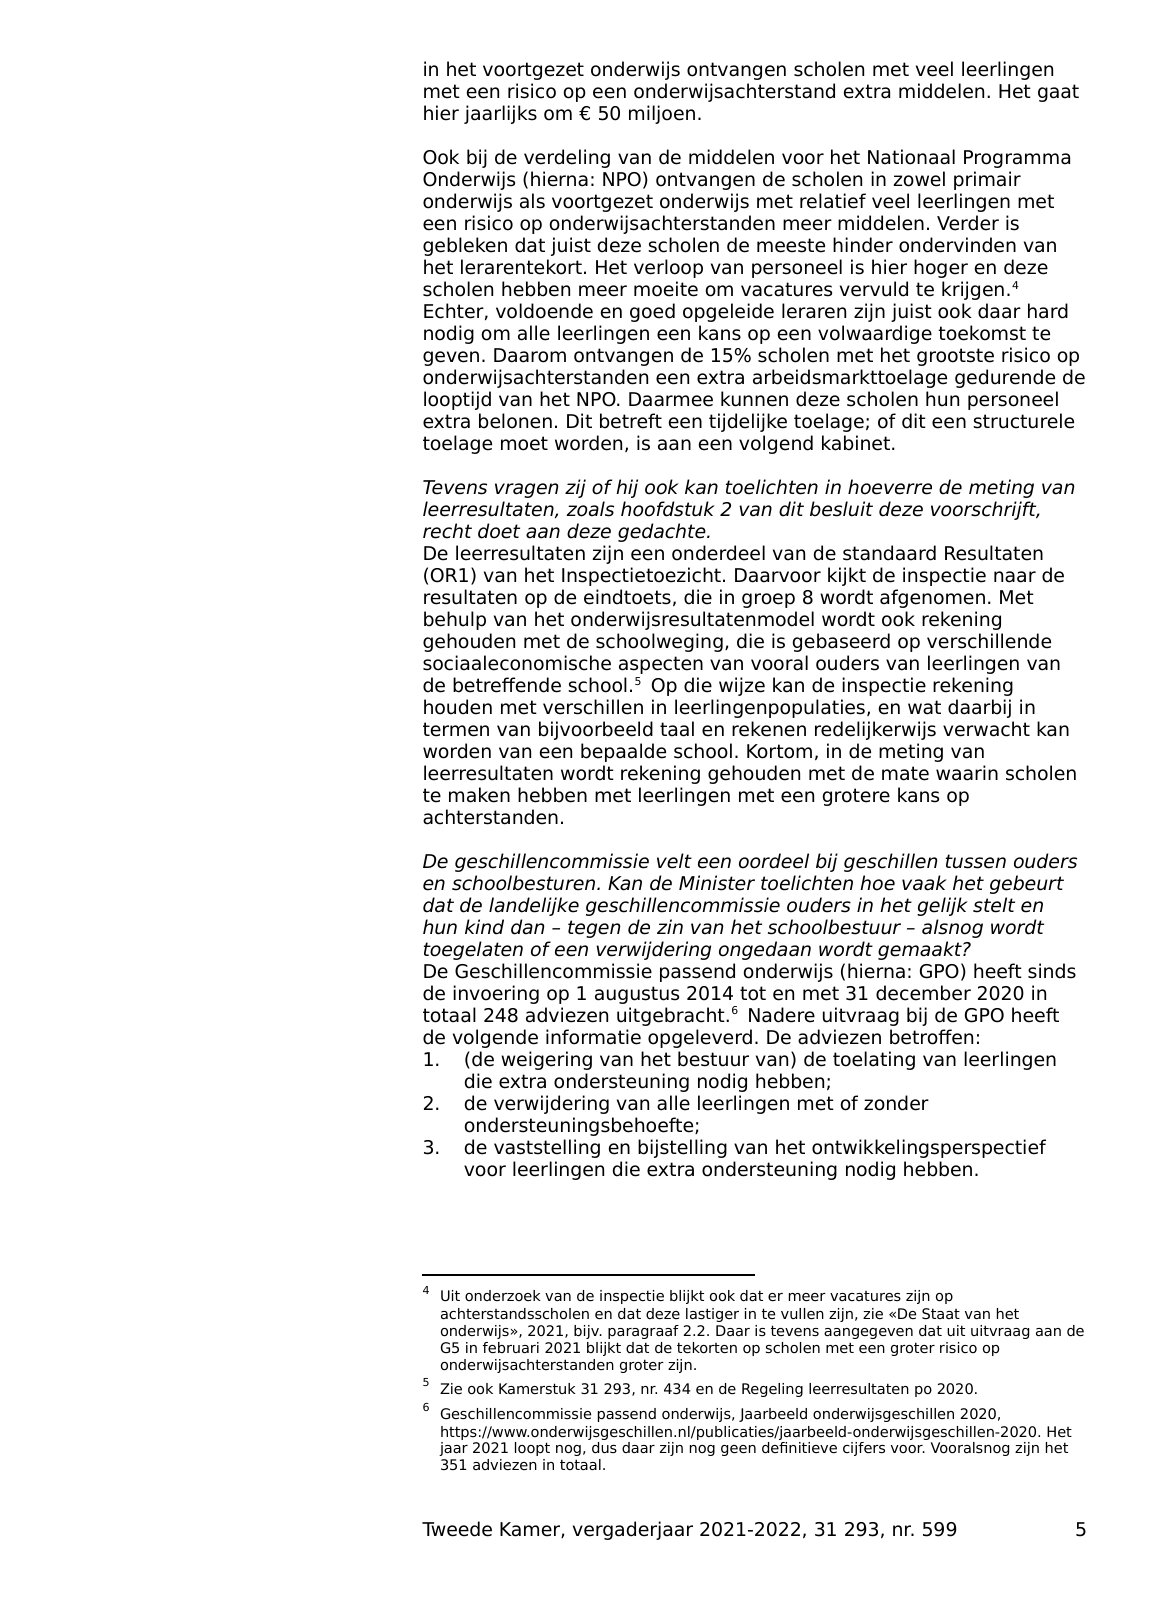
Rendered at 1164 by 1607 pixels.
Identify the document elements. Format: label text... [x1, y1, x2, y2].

text De Geschillencommissie passend onderwijs (hierna: GPO) heeft sinds de invoering op 1 augustus 2014 tot en met 31 december 2020 in totaal 248 adviezen uitgebracht. Nadere uitvraag bij de GPO heeft de volgende informatie opgeleverd. De adviezen betroffen: [422, 961, 1087, 1049]
text in het voortgezet onderwijs ontvangen scholen met veel leerlingen met een risico op een onderwijsachterstand extra middelen. Het gaat hier jaarlijks om € 50 miljoen. [422, 59, 1087, 125]
text 2. de verwijdering van alle leerlingen met of zonder ondersteuningsbehoefte; [422, 1093, 1087, 1137]
text De geschillencommissie velt een oordeel bij geschillen tussen ouders en schoolbesturen. Kan de Minister toelichten hoe vaak het gebeurt dat de landelijke geschillencommissie ouders in het gelijk stelt en hun kind dan – tegen de zin van het schoolbestuur – alsnog wordt toegelaten of een verwijdering ongedaan wordt gemaakt? [422, 851, 1087, 961]
text 1. (de weigering van het bestuur van) de toelating van leerlingen die extra ondersteuning nodig hebben; [422, 1049, 1087, 1093]
text Ook bij de verdeling van de middelen voor het Nationaal Programma Onderwijs (hierna: NPO) ontvangen de scholen in zowel primair onderwijs als voortgezet onderwijs met relatief veel leerlingen met een risico op onderwijsachterstanden meer middelen. Verder is gebleken dat juist deze scholen de meeste hinder ondervinden van het lerarentekort. Het verloop van personeel is hier hoger en deze scholen hebben meer moeite om vacatures vervuld te krijgen. Echter, voldoende en goed opgeleide leraren zijn juist ook daar hard nodig om alle leerlingen een kans op een volwaardige toekomst te geven. Daarom ontvangen de 15% scholen met het grootste risico op onderwijsachterstanden een extra arbeidsmarkttoelage gedurende de looptijd van het NPO. Daarmee kunnen deze scholen hun personeel extra belonen. Dit betreft een tijdelijke toelage; of dit een structurele toelage moet worden, is aan een volgend kabinet. [422, 147, 1087, 455]
text Zie ook Kamerstuk 31 293, nr. 434 en de Regeling leerresultaten po 2020. [422, 1377, 1087, 1399]
text 3. de vaststelling en bijstelling van het ontwikkelingsperspectief voor leerlingen die extra ondersteuning nodig hebben. [422, 1137, 1087, 1181]
text De leerresultaten zijn een onderdeel van de standaard Resultaten (OR1) van het Inspectietoezicht. Daarvoor kijkt de inspectie naar de resultaten op de eindtoets, die in groep 8 wordt afgenomen. Met behulp van het onderwijsresultatenmodel wordt ook rekening gehouden met de schoolweging, die is gebaseerd op verschillende sociaaleconomische aspecten van vooral ouders van leerlingen van de betreffende school. Op die wijze kan de inspectie rekening houden met verschillen in leerlingenpopulaties, en wat daarbij in termen van bijvoorbeeld taal en rekenen redelijkerwijs verwacht kan worden van een bepaalde school. Kortom, in de meting van leerresultaten wordt rekening gehouden met de mate waarin scholen te maken hebben met leerlingen met een grotere kans op achterstanden. [422, 543, 1087, 829]
text Tevens vragen zij of hij ook kan toelichten in hoeverre de meting van leerresultaten, zoals hoofdstuk 2 van dit besluit deze voorschrijft, recht doet aan deze gedachte. [422, 477, 1087, 543]
text Geschillencommissie passend onderwijs, Jaarbeeld onderwijsgeschillen 2020, https://www.onderwijsgeschillen.nl/publicaties/jaarbeeld-onderwijsgeschillen-2020. Het jaar 2021 loopt nog, dus daar zijn nog geen definitieve cijfers voor. Vooralsnog zijn het 351 adviezen in totaal. [422, 1402, 1087, 1474]
text Uit onderzoek van de inspectie blijkt ook dat er meer vacatures zijn op achterstandsscholen en dat deze lastiger in te vullen zijn, zie «De Staat van het onderwijs», 2021, bijv. paragraaf 2.2. Daar is tevens aangegeven dat uit uitvraag aan de G5 in februari 2021 blijkt dat de tekorten op scholen met een groter risico op onderwijsachterstanden groter zijn. [422, 1284, 1087, 1374]
